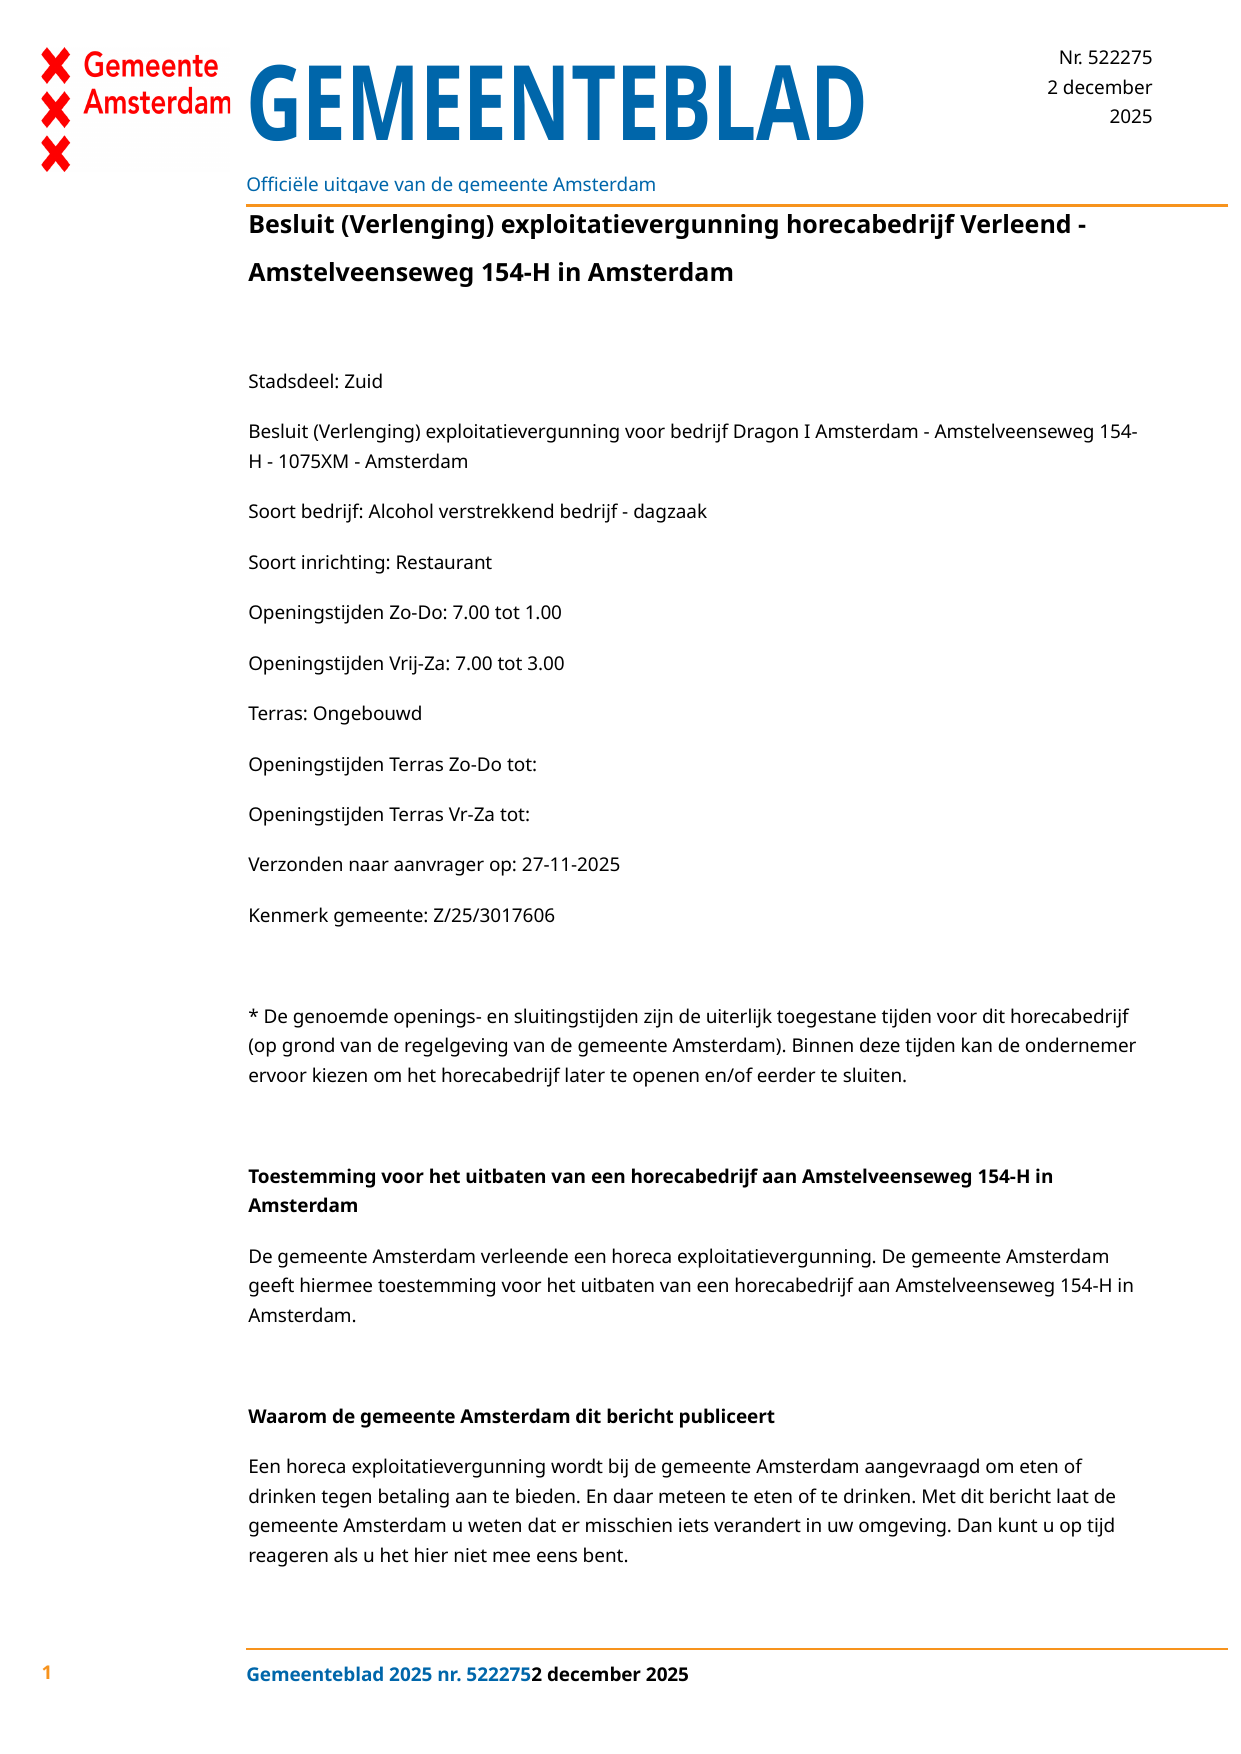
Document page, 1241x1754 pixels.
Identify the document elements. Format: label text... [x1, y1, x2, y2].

text Openingstijden Terras Zo-Do tot: [248, 751, 1152, 777]
text Verzonden naar aanvrager op: 27-11-2025 [248, 852, 1152, 877]
text Soort bedrijf: Alcohol verstrekkend bedrijf - dagzaak [248, 499, 1152, 524]
text Soort inrichting: Restaurant [248, 549, 1152, 575]
text Stadsdeel: Zuid [248, 368, 1152, 394]
picture [41, 47, 231, 172]
text Openingstijden Vrij-Za: 7.00 tot 3.00 [248, 650, 1152, 676]
text Terras: Ongebouwd [248, 700, 1152, 726]
text Openingstijden Zo-Do: 7.00 tot 1.00 [248, 599, 1152, 625]
text Kenmerk gemeente: Z/25/3017606 [248, 902, 1152, 928]
text De gemeente Amsterdam verleende een horeca exploitatievergunning. De gemeente Amsterdam geeft hiermee toestemming voor het uitbaten van een horecabedrijf aan Amstelveenseweg 154-H in Amsterdam. [248, 1243, 1152, 1328]
text Besluit (Verlenging) exploitatievergunning horecabedrijf Verleend - Amstelveenseweg 154-H in Amsterdam [248, 207, 1152, 288]
text Openingstijden Terras Vr-Za tot: [248, 801, 1152, 827]
text Besluit (Verlenging) exploitatievergunning voor bedrijf Dragon I Amsterdam - Amstelveenseweg 154-H - 1075XM - Amsterdam [248, 419, 1152, 474]
text Toestemming voor het uitbaten van een horecabedrijf aan Amstelveenseweg 154-H in Amsterdam [248, 1163, 1152, 1218]
text Waarom de gemeente Amsterdam dit bericht publiceert [248, 1403, 1152, 1429]
text * De genoemde openings- en sluitingstijden zijn de uiterlijk toegestane tijden voor dit horecabedrijf (op grond van de regelgeving van de gemeente Amsterdam). Binnen deze tijden kan de ondernemer ervoor kiezen om het horecabedrijf later te openen en/of eerder te sluiten. [248, 1003, 1152, 1088]
text Een horeca exploitatievergunning wordt bij de gemeente Amsterdam aangevraagd om eten of drinken tegen betaling aan te bieden. En daar meteen te eten of te drinken. Met dit bericht laat de gemeente Amsterdam u weten dat er misschien iets verandert in uw omgeving. Dan kunt u op tijd reageren als u het hier niet mee eens bent. [248, 1453, 1152, 1568]
